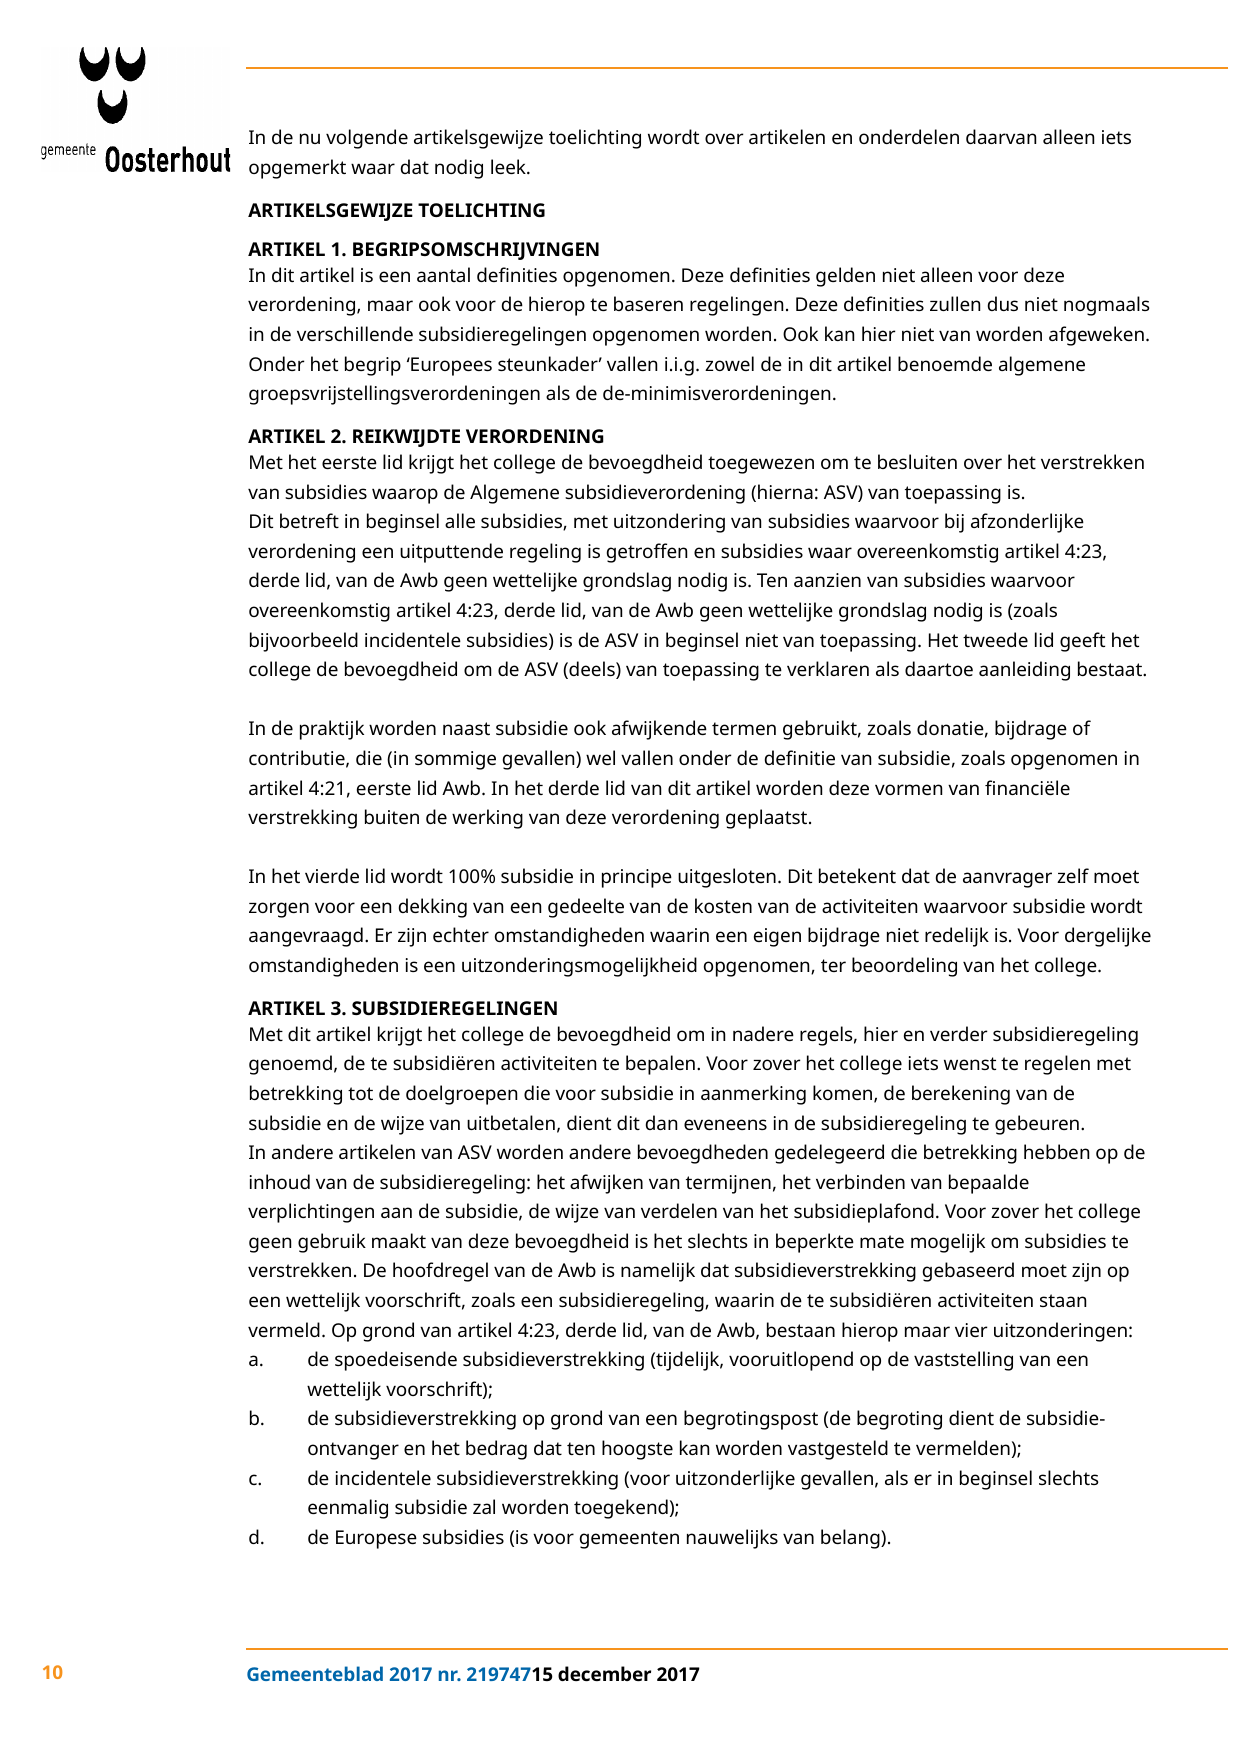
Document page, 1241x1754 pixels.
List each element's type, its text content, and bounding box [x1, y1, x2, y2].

text ARTIKEL 1. BEGRIPSOMSCHRIJVINGEN [248, 236, 1152, 262]
text Met het eerste lid krijgt het college de bevoegdheid toegewezen om te besluiten over het verstrekken van subsidies waarop de Algemene subsidieverordening (hierna: ASV) van toepassing is. [248, 449, 1152, 504]
list de spoedeisende subsidieverstrekking (tijdelijk, vooruitlopend op de vaststelling van een wettelijk voorschrift); [248, 1346, 1152, 1402]
list de Europese subsidies (is voor gemeenten nauwelijks van belang). [248, 1524, 1152, 1550]
text Met dit artikel krijgt het college de bevoegdheid om in nadere regels, hier en verder subsidieregeling genoemd, de te subsidiëren activiteiten te bepalen. Voor zover het college iets wenst te regelen met betrekking tot de doelgroepen die voor subsidie in aanmerking komen, de berekening van de subsidie en de wijze van uitbetalen, dient dit dan eveneens in de subsidieregeling te gebeuren. [248, 1021, 1152, 1136]
text ARTIKEL 3. SUBSIDIEREGELINGEN [248, 995, 1152, 1021]
text ARTIKEL 2. REIKWIJDTE VERORDENING [248, 423, 1152, 449]
list de subsidieverstrekking op grond van een begrotingspost (de begroting dient de subsidie-ontvanger en het bedrag dat ten hoogste kan worden vastgesteld te vermelden); [248, 1406, 1152, 1461]
text In het vierde lid wordt 100% subsidie in principe uitgesloten. Dit betekent dat de aanvrager zelf moet zorgen voor een dekking van een gedeelte van de kosten van de activiteiten waarvoor subsidie wordt aangevraagd. Er zijn echter omstandigheden waarin een eigen bijdrage niet redelijk is. Voor dergelijke omstandigheden is een uitzonderingsmogelijkheid opgenomen, ter beoordeling van het college. [248, 863, 1152, 978]
list de incidentele subsidieverstrekking (voor uitzonderlijke gevallen, als er in beginsel slechts eenmalig subsidie zal worden toegekend); [248, 1465, 1152, 1520]
text In de nu volgende artikelsgewijze toelichting wordt over artikelen en onderdelen daarvan alleen iets opgemerkt waar dat nodig leek. [248, 124, 1152, 180]
text Dit betreft in beginsel alle subsidies, met uitzondering van subsidies waarvoor bij afzonderlijke verordening een uitputtende regeling is getroffen en subsidies waar overeenkomstig artikel 4:23, derde lid, van de Awb geen wettelijke grondslag nodig is. Ten aanzien van subsidies waarvoor overeenkomstig artikel 4:23, derde lid, van de Awb geen wettelijke grondslag nodig is (zoals bijvoorbeeld incidentele subsidies) is de ASV in beginsel niet van toepassing. Het tweede lid geeft het college de bevoegdheid om de ASV (deels) van toepassing te verklaren als daartoe aanleiding bestaat. [248, 508, 1152, 682]
text In andere artikelen van ASV worden andere bevoegdheden gedelegeerd die betrekking hebben op de inhoud van de subsidieregeling: het afwijken van termijnen, het verbinden van bepaalde verplichtingen aan de subsidie, de wijze van verdelen van het subsidieplafond. Voor zover het college geen gebruik maakt van deze bevoegdheid is het slechts in beperkte mate mogelijk om subsidies te verstrekken. De hoofdregel van de Awb is namelijk dat subsidieverstrekking gebaseerd moet zijn op een wettelijk voorschrift, zoals een subsidieregeling, waarin de te subsidiëren activiteiten staan vermeld. Op grond van artikel 4:23, derde lid, van de Awb, bestaan hierop maar vier uitzonderingen: [248, 1139, 1152, 1343]
text In dit artikel is een aantal definities opgenomen. Deze definities gelden niet alleen voor deze verordening, maar ook voor de hierop te baseren regelingen. Deze definities zullen dus niet nogmaals in de verschillende subsidieregelingen opgenomen worden. Ook kan hier niet van worden afgeweken. [248, 262, 1152, 347]
picture [41, 47, 231, 172]
text ARTIKELSGEWIJZE TOELICHTING [248, 197, 1152, 223]
text In de praktijk worden naast subsidie ook afwijkende termen gebruikt, zoals donatie, bijdrage of contributie, die (in sommige gevallen) wel vallen onder de definitie van subsidie, zoals opgenomen in artikel 4:21, eerste lid Awb. In het derde lid van dit artikel worden deze vormen van financiële verstrekking buiten de werking van deze verordening geplaatst. [248, 716, 1152, 830]
text Onder het begrip ‘Europees steunkader’ vallen i.i.g. zowel de in dit artikel benoemde algemene groepsvrijstellingsverordeningen als de de-minimisverordeningen. [248, 351, 1152, 406]
